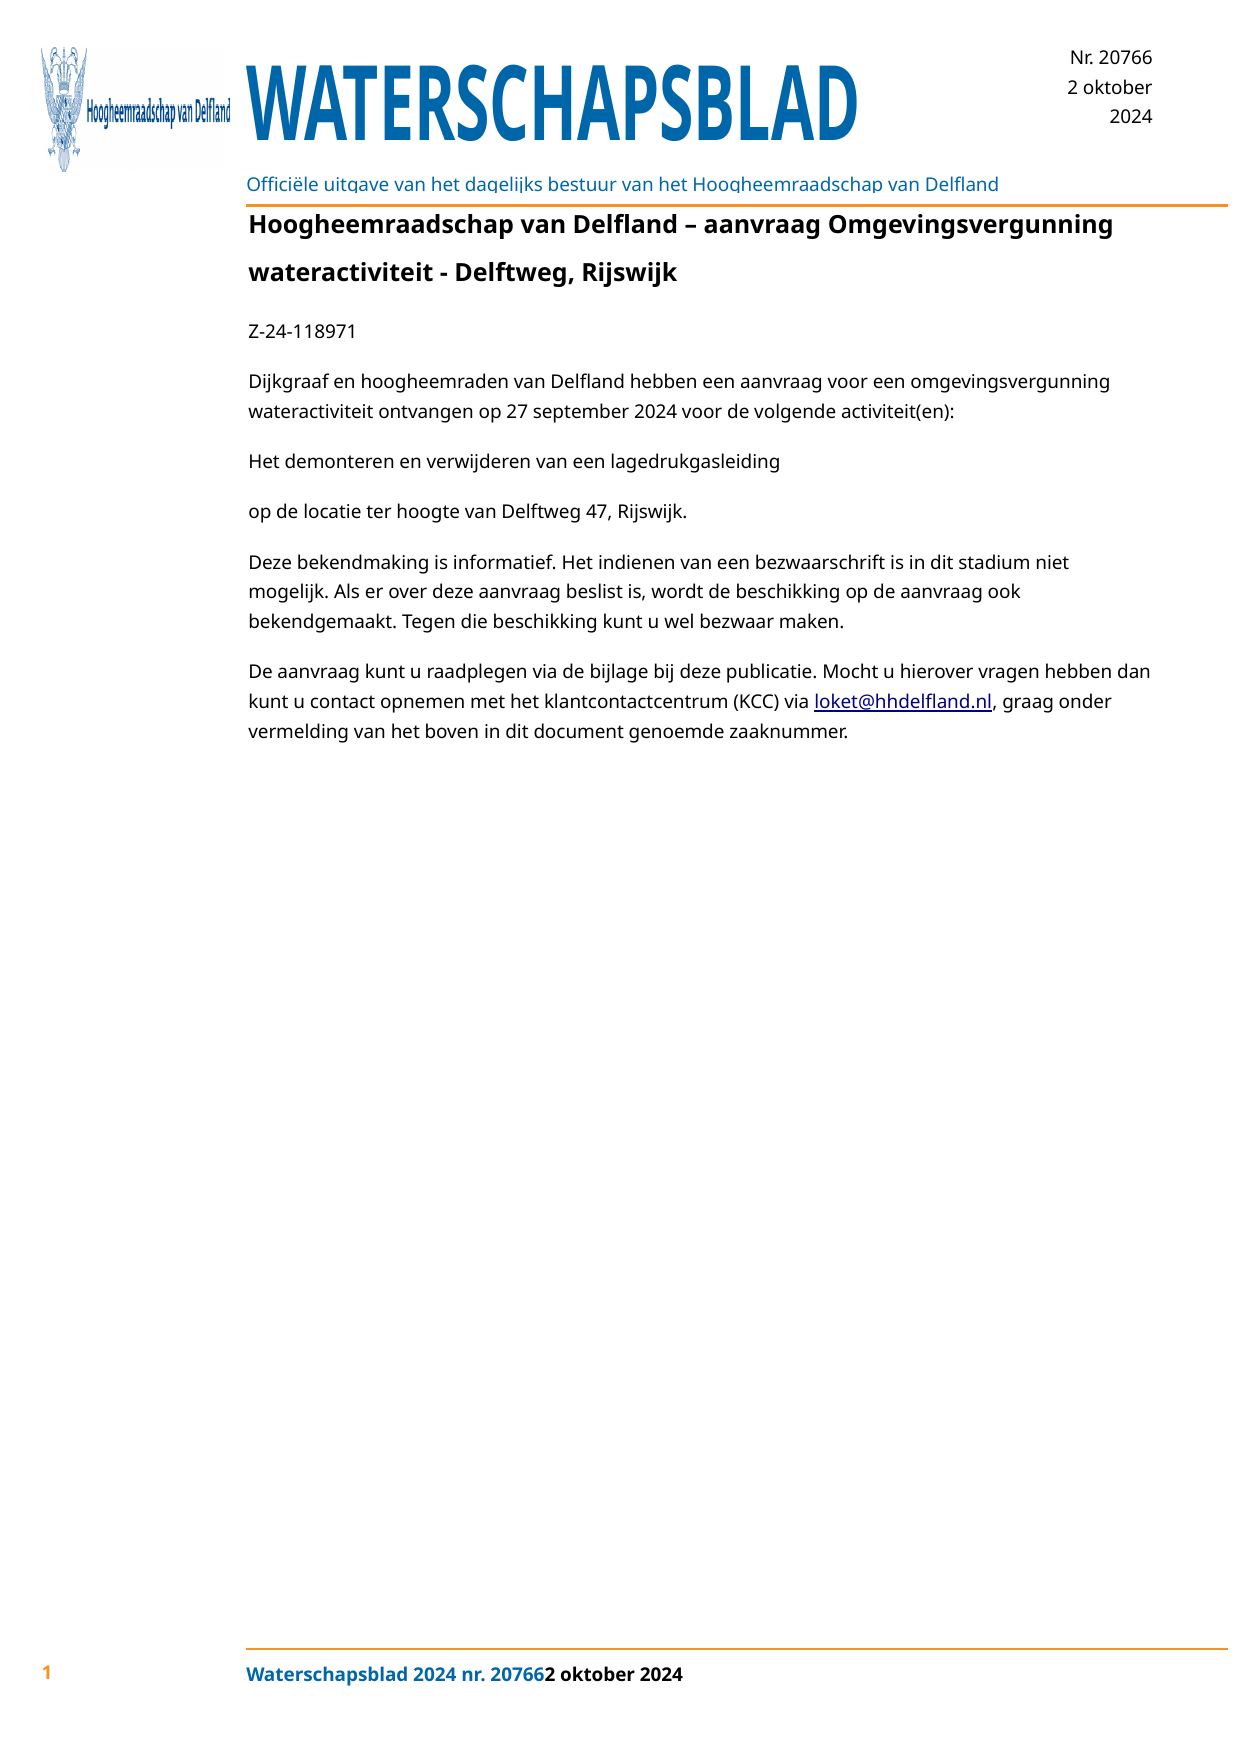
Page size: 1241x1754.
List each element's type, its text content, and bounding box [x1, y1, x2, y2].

text Deze bekendmaking is informatief. Het indienen van een bezwaarschrift is in dit stadium niet mogelijk. Als er over deze aanvraag beslist is, wordt de beschikking op de aanvraag ook bekendgemaakt. Tegen die beschikking kunt u wel bezwaar maken. [248, 549, 1152, 634]
text Z-24-118971 [248, 318, 1152, 344]
text Het demonteren en verwijderen van een lagedrukgasleiding [248, 448, 1152, 474]
text Hoogheemraadschap van Delfland – aanvraag Omgevingsvergunning wateractiviteit - Delftweg, Rijswijk [248, 207, 1152, 288]
text Dijkgraaf en hoogheemraden van Delfland hebben een aanvraag voor een omgevingsvergunning wateractiviteit ontvangen op 27 september 2024 voor de volgende activiteit(en): [248, 368, 1152, 424]
text op de locatie ter hoogte van Delftweg 47, Rijswijk. [248, 499, 1152, 524]
picture [41, 47, 231, 172]
text De aanvraag kunt u raadplegen via de bijlage bij deze publicatie. Mocht u hierover vragen hebben dan kunt u contact opnemen met het klantcontactcentrum (KCC) via loket@hhdelfland.nl, graag onder vermelding van het boven in dit document genoemde zaaknummer. [248, 659, 1152, 744]
